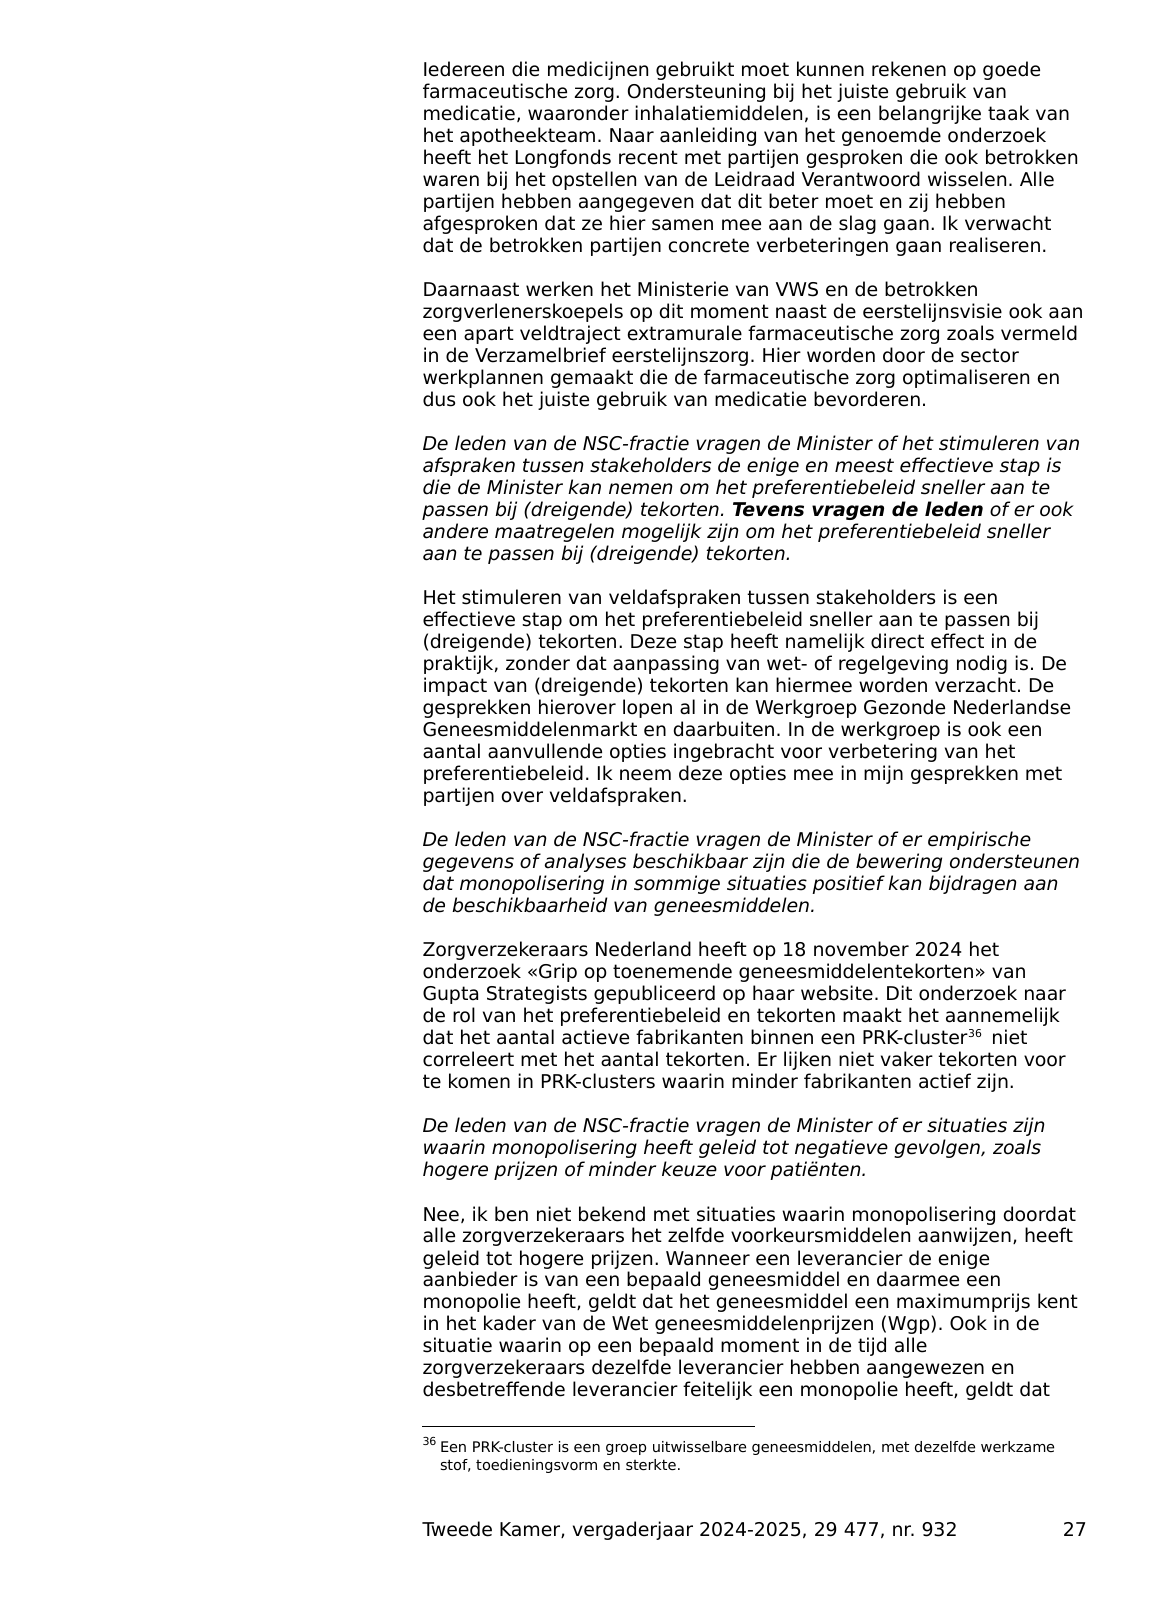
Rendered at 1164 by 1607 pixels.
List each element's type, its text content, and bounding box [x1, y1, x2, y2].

text De leden van de NSC-fractie vragen de Minister of het stimuleren van afspraken tussen stakeholders de enige en meest effectieve stap is die de Minister kan nemen om het preferentiebeleid sneller aan te passen bij (dreigende) tekorten. Tevens vragen de leden of er ook andere maatregelen mogelijk zijn om het preferentiebeleid sneller aan te passen bij (dreigende) tekorten. [422, 433, 1087, 565]
text Nee, ik ben niet bekend met situaties waarin monopolisering doordat alle zorgverzekeraars het zelfde voorkeursmiddelen aanwijzen, heeft geleid tot hogere prijzen. Wanneer een leverancier de enige aanbieder is van een bepaald geneesmiddel en daarmee een monopolie heeft, geldt dat het geneesmiddel een maximumprijs kent in het kader van de Wet geneesmiddelenprijzen (Wgp). Ook in de situatie waarin op een bepaald moment in de tijd alle zorgverzekeraars dezelfde leverancier hebben aangewezen en desbetreffende leverancier feitelijk een monopolie heeft, geldt dat [422, 1203, 1087, 1401]
text De leden van de NSC-fractie vragen de Minister of er empirische gegevens of analyses beschikbaar zijn die de bewering ondersteunen dat monopolisering in sommige situaties positief kan bijdragen aan de beschikbaarheid van geneesmiddelen. [422, 829, 1087, 917]
text Daarnaast werken het Ministerie van VWS en de betrokken zorgverlenerskoepels op dit moment naast de eerstelijnsvisie ook aan een apart veldtraject extramurale farmaceutische zorg zoals vermeld in de Verzamelbrief eerstelijnszorg. Hier worden door de sector werkplannen gemaakt die de farmaceutische zorg optimaliseren en dus ook het juiste gebruik van medicatie bevorderen. [422, 279, 1087, 411]
text Een PRK-cluster is een groep uitwisselbare geneesmiddelen, met dezelfde werkzame stof, toedieningsvorm en sterkte. [422, 1435, 1087, 1474]
text Iedereen die medicijnen gebruikt moet kunnen rekenen op goede farmaceutische zorg. Ondersteuning bij het juiste gebruik van medicatie, waaronder inhalatiemiddelen, is een belangrijke taak van het apotheekteam. Naar aanleiding van het genoemde onderzoek heeft het Longfonds recent met partijen gesproken die ook betrokken waren bij het opstellen van de Leidraad Verantwoord wisselen. Alle partijen hebben aangegeven dat dit beter moet en zij hebben afgesproken dat ze hier samen mee aan de slag gaan. Ik verwacht dat de betrokken partijen concrete verbeteringen gaan realiseren. [422, 59, 1087, 257]
text Zorgverzekeraars Nederland heeft op 18 november 2024 het onderzoek «Grip op toenemende geneesmiddelentekorten» van Gupta Strategists gepubliceerd op haar website. Dit onderzoek naar de rol van het preferentiebeleid en tekorten maakt het aannemelijk dat het aantal actieve fabrikanten binnen een PRK-cluster niet correleert met het aantal tekorten. Er lijken niet vaker tekorten voor te komen in PRK-clusters waarin minder fabrikanten actief zijn. [422, 939, 1087, 1093]
text De leden van de NSC-fractie vragen de Minister of er situaties zijn waarin monopolisering heeft geleid tot negatieve gevolgen, zoals hogere prijzen of minder keuze voor patiënten. [422, 1115, 1087, 1181]
text Het stimuleren van veldafspraken tussen stakeholders is een effectieve stap om het preferentiebeleid sneller aan te passen bij (dreigende) tekorten. Deze stap heeft namelijk direct effect in de praktijk, zonder dat aanpassing van wet- of regelgeving nodig is. De impact van (dreigende) tekorten kan hiermee worden verzacht. De gesprekken hierover lopen al in de Werkgroep Gezonde Nederlandse Geneesmiddelenmarkt en daarbuiten. In de werkgroep is ook een aantal aanvullende opties ingebracht voor verbetering van het preferentiebeleid. Ik neem deze opties mee in mijn gesprekken met partijen over veldafspraken. [422, 587, 1087, 807]
